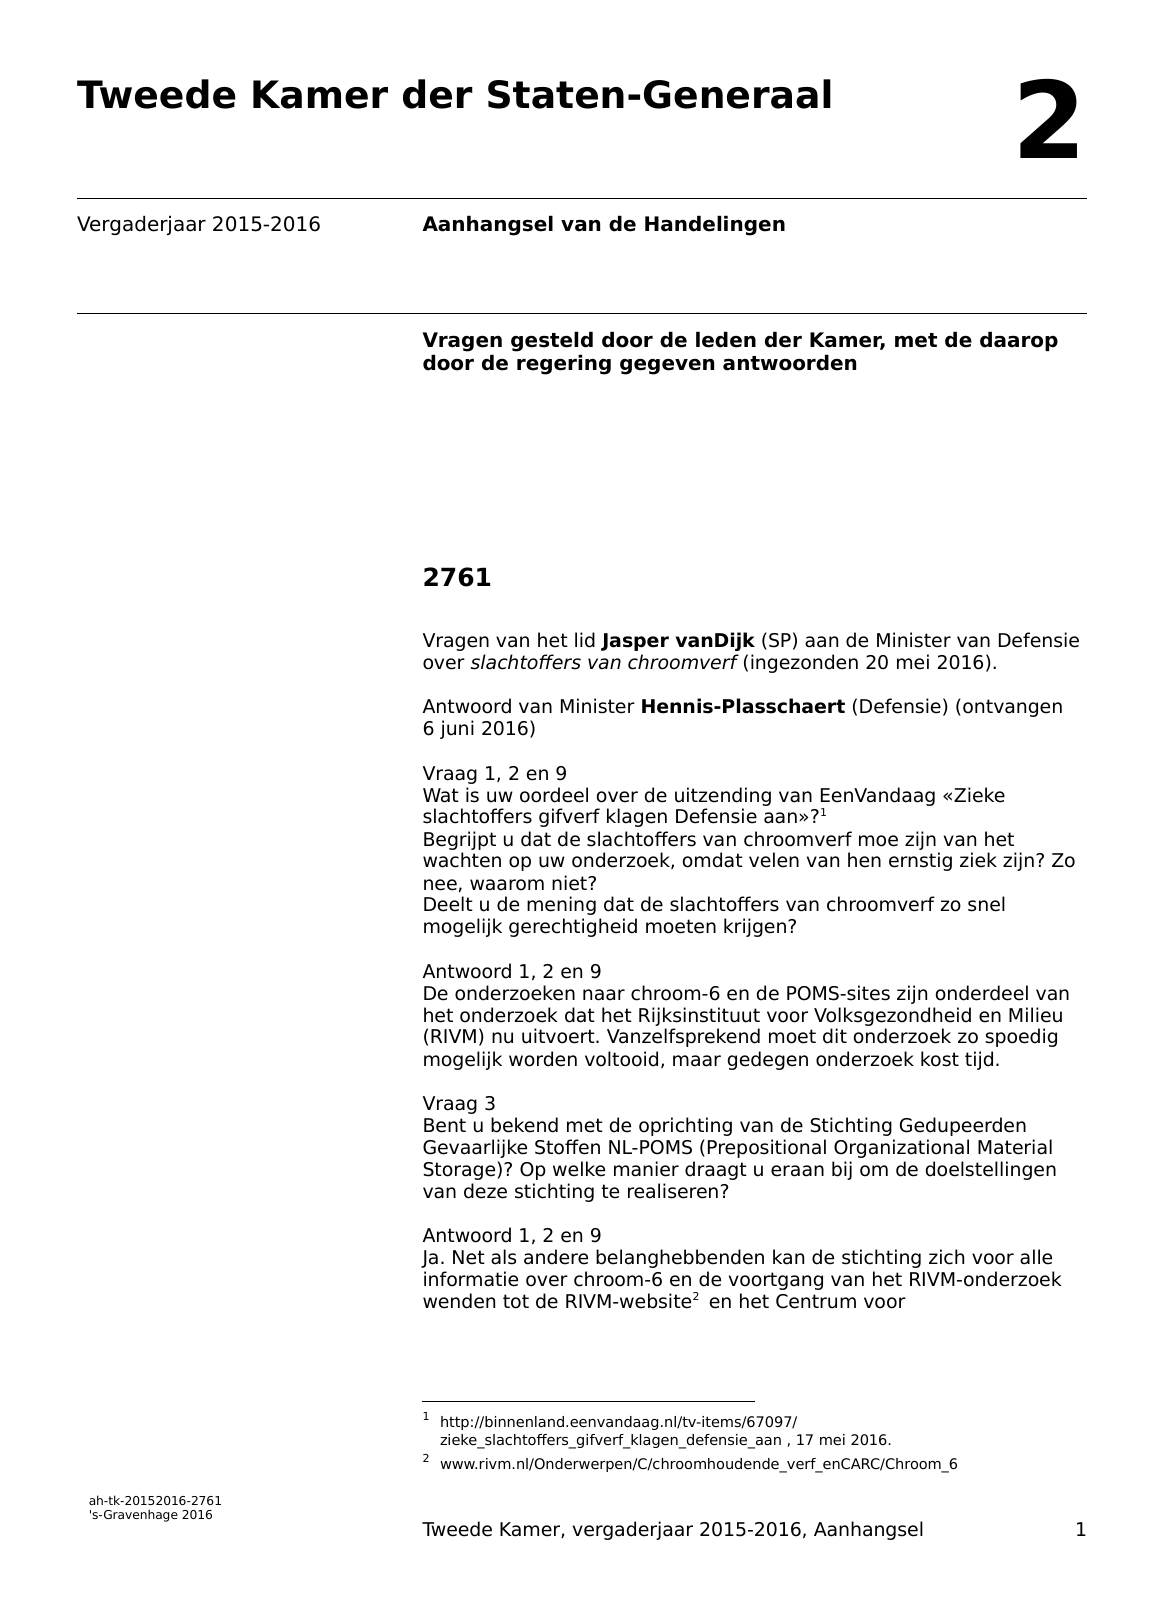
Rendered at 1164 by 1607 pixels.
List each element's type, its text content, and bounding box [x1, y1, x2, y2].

text Vraag 3 [422, 1093, 1087, 1114]
text www.rivm.nl/Onderwerpen/C/chroomhoudende_verf_enCARC/Chroom_6 [422, 1452, 1087, 1474]
text ah-tk-20152016-2761 [88, 1494, 323, 1508]
text Antwoord 1, 2 en 9 [422, 961, 1087, 982]
text Begrijpt u dat de slachtoffers van chroomverf moe zijn van het wachten op uw onderzoek, omdat velen van hen ernstig ziek zijn? Zo nee, waarom niet? [422, 828, 1087, 894]
table_header Tweede Kamer der Staten-Generaal [77, 59, 886, 198]
text Deelt u de mening dat de slachtoffers van chroomverf zo snel mogelijk gerechtigheid moeten krijgen? [422, 894, 1087, 938]
text Vragen van het lid Jasper vanDijk (SP) aan de Minister van Defensie over slachtoffers van chroomverf (ingezonden 20 mei 2016). [422, 630, 1087, 674]
text 's-Gravenhage 2016 [88, 1508, 323, 1522]
text Bent u bekend met de oprichting van de Stichting Gedupeerden Gevaarlijke Stoffen NL-POMS (Prepositional Organizational Material Storage)? Op welke manier draagt u eraan bij om de doelstellingen van deze stichting te realiseren? [422, 1114, 1087, 1202]
text http://binnenland.eenvandaag.nl/tv-items/67097/zieke_slachtoffers_gifverf_klagen_defensie_aan , 17 mei 2016. [422, 1410, 1087, 1449]
text Vraag 1, 2 en 9 [422, 762, 1087, 784]
table_cell [77, 314, 422, 375]
text Ja. Net als andere belanghebbenden kan de stichting zich voor alle informatie over chroom-6 en de voortgang van het RIVM-onderzoek wenden tot de RIVM-website en het Centrum voor [422, 1247, 1087, 1313]
text Antwoord 1, 2 en 9 [422, 1225, 1087, 1247]
text Antwoord van Minister Hennis-Plasschaert (Defensie) (ontvangen 6 juni 2016) [422, 696, 1087, 740]
table_header 2 [886, 59, 1087, 198]
text 2761 [422, 563, 1087, 592]
text Wat is uw oordeel over de uitzending van EenVandaag «Zieke slachtoffers gifverf klagen Defensie aan»? [422, 784, 1087, 828]
table_cell Vergaderjaar 2015-2016 [77, 199, 422, 313]
text De onderzoeken naar chroom-6 en de POMS-sites zijn onderdeel van het onderzoek dat het Rijksinstituut voor Volksgezondheid en Milieu (RIVM) nu uitvoert. Vanzelfsprekend moet dit onderzoek zo spoedig mogelijk worden voltooid, maar gedegen onderzoek kost tijd. [422, 982, 1087, 1070]
table_cell Aanhangsel van de Handelingen [422, 199, 1087, 313]
table_cell Vragen gesteld door de leden der Kamer, met de daarop door de regering gegeven antwoorden [422, 314, 1087, 375]
